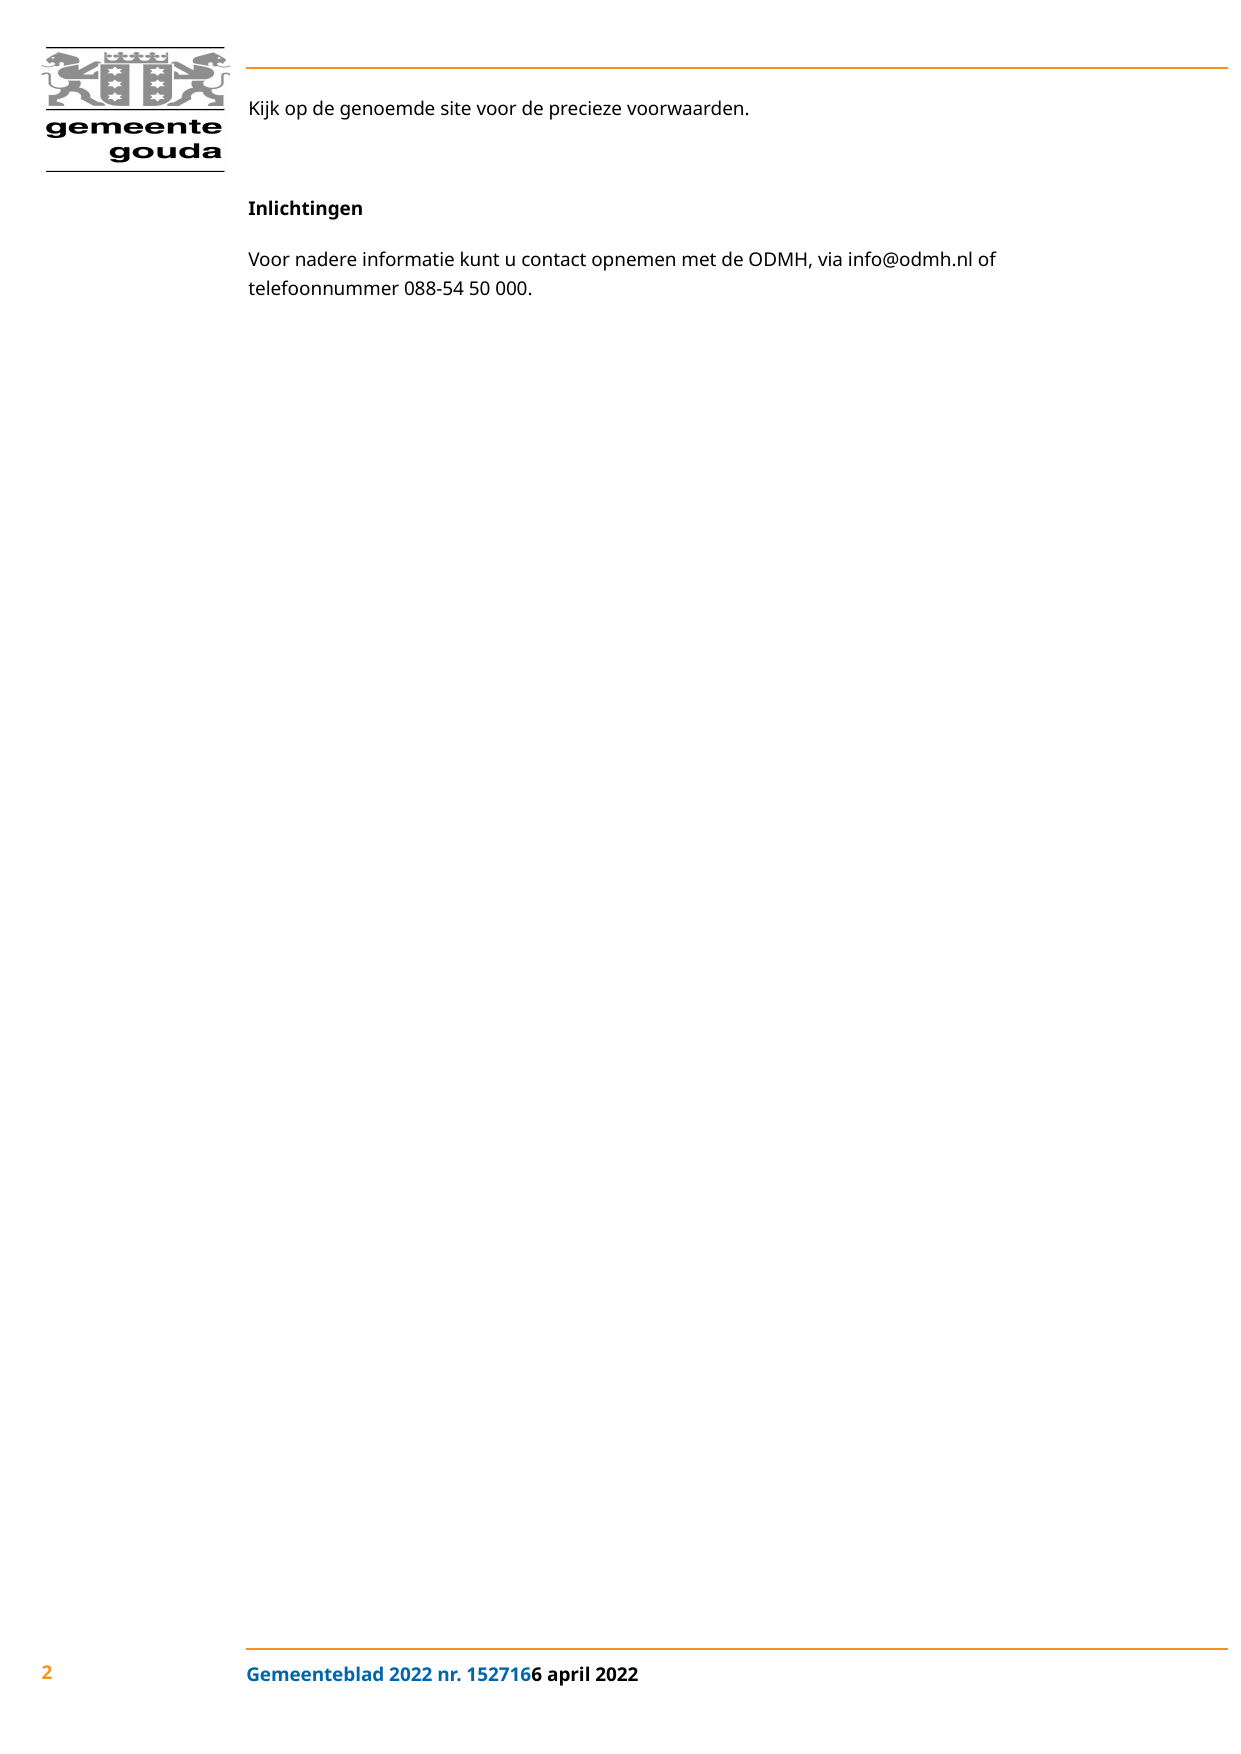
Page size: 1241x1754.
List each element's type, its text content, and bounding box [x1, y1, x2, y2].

picture [41, 47, 231, 172]
text Inlichtingen [248, 196, 1152, 221]
text Voor nadere informatie kunt u contact opnemen met de ODMH, via info@odmh.nl of telefoonnummer 088-54 50 000. [248, 246, 1152, 301]
text Kijk op de genoemde site voor de precieze voorwaarden. [248, 95, 1152, 121]
